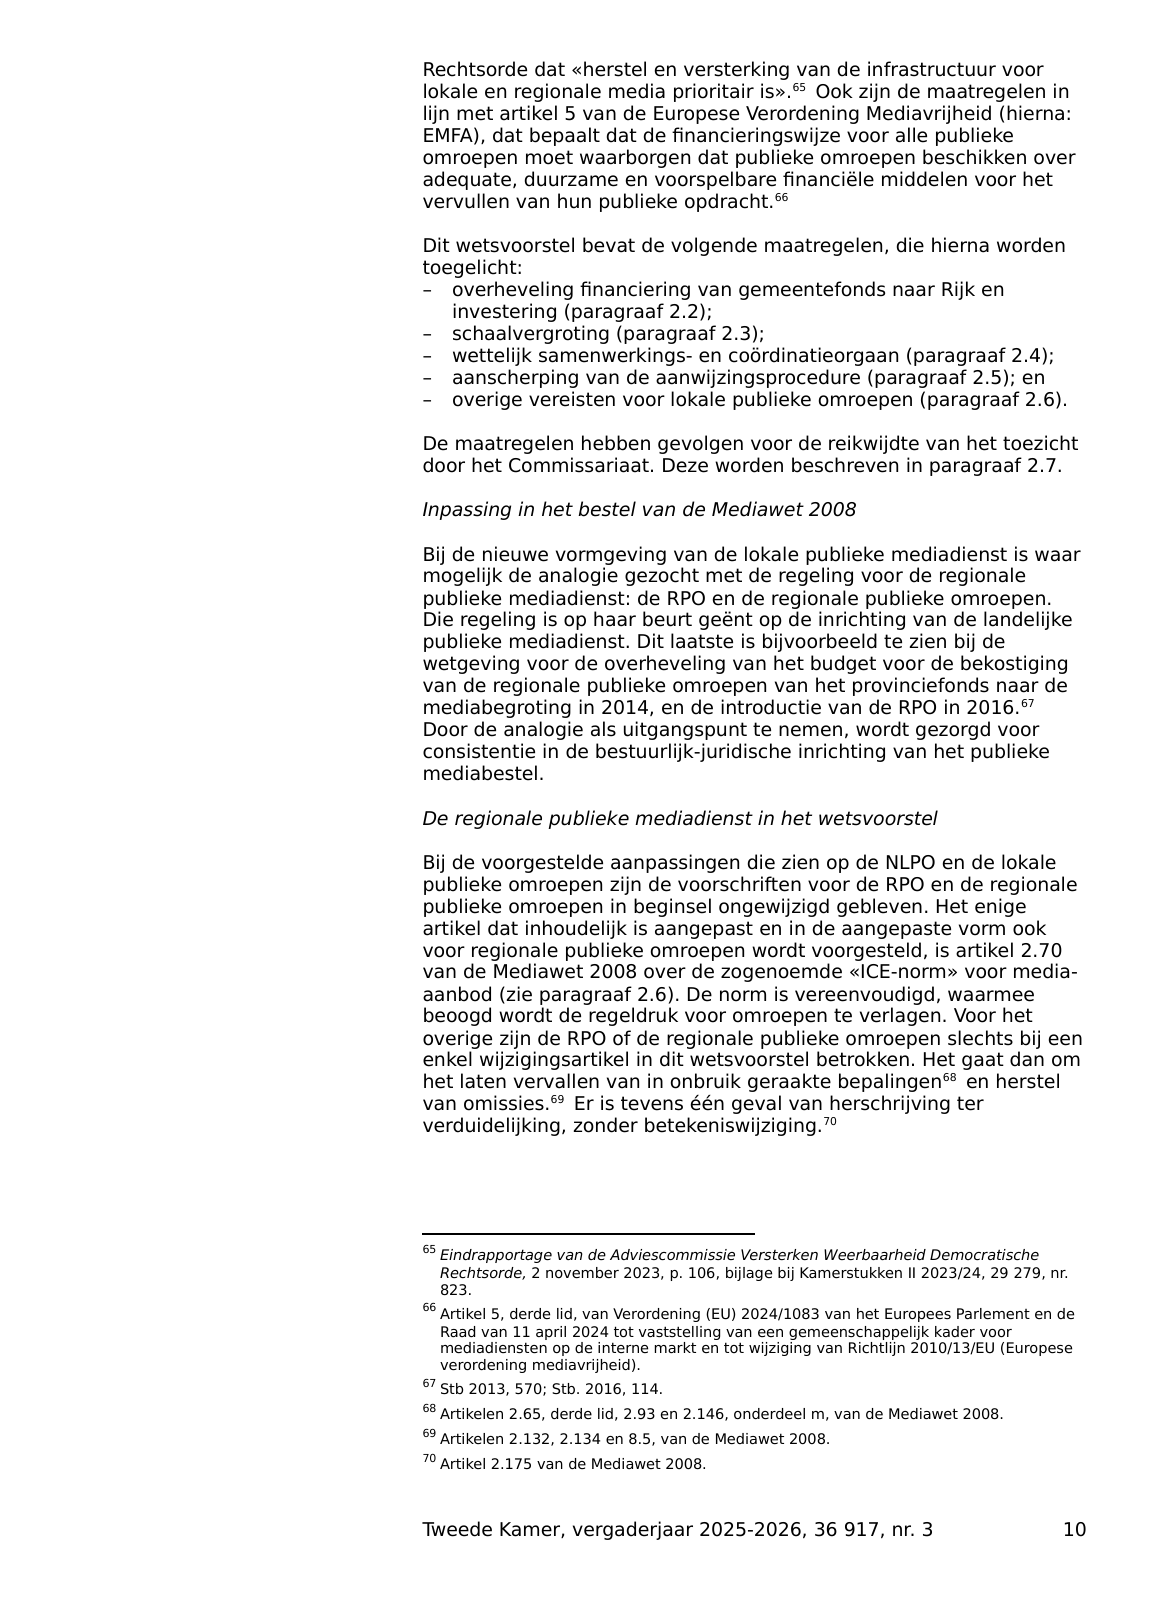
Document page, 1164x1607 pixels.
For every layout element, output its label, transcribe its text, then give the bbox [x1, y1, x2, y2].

text Eindrapportage van de Adviescommissie Versterken Weerbaarheid Democratische Rechtsorde, 2 november 2023, p. 106, bijlage bij Kamerstukken II 2023/24, 29 279, nr. 823. [422, 1243, 1087, 1299]
text – aanscherping van de aanwijzingsprocedure (paragraaf 2.5); en [422, 367, 1087, 389]
text Bij de voorgestelde aanpassingen die zien op de NLPO en de lokale publieke omroepen zijn de voorschriften voor de RPO en de regionale publieke omroepen in beginsel ongewijzigd gebleven. Het enige artikel dat inhoudelijk is aangepast en in de aangepaste vorm ook voor regionale publieke omroepen wordt voorgesteld, is artikel 2.70 van de Mediawet 2008 over de zogenoemde «ICE-norm» voor media-aanbod (zie paragraaf 2.6). De norm is vereenvoudigd, waarmee beoogd wordt de regeldruk voor omroepen te verlagen. Voor het overige zijn de RPO of de regionale publieke omroepen slechts bij een enkel wijzigingsartikel in dit wetsvoorstel betrokken. Het gaat dan om het laten vervallen van in onbruik geraakte bepalingen en herstel van omissies. Er is tevens één geval van herschrijving ter verduidelijking, zonder betekeniswijziging. [422, 852, 1087, 1137]
subtitle De regionale publieke mediadienst in het wetsvoorstel [422, 807, 1087, 829]
text Artikelen 2.132, 2.134 en 8.5, van de Mediawet 2008. [422, 1427, 1087, 1449]
text De maatregelen hebben gevolgen voor de reikwijdte van het toezicht door het Commissariaat. Deze worden beschreven in paragraaf 2.7. [422, 433, 1087, 477]
text – wettelijk samenwerkings- en coördinatieorgaan (paragraaf 2.4); [422, 345, 1087, 367]
text Artikel 2.175 van de Mediawet 2008. [422, 1452, 1087, 1474]
text – overheveling financiering van gemeentefonds naar Rijk en investering (paragraaf 2.2); [422, 279, 1087, 323]
text Dit wetsvoorstel bevat de volgende maatregelen, die hierna worden toegelicht: [422, 235, 1087, 279]
text Rechtsorde dat «herstel en versterking van de infrastructuur voor lokale en regionale media prioritair is». Ook zijn de maatregelen in lijn met artikel 5 van de Europese Verordening Mediavrijheid (hierna: EMFA), dat bepaalt dat de financieringswijze voor alle publieke omroepen moet waarborgen dat publieke omroepen beschikken over adequate, duurzame en voorspelbare financiële middelen voor het vervullen van hun publieke opdracht. [422, 59, 1087, 213]
subtitle Inpassing in het bestel van de Mediawet 2008 [422, 499, 1087, 521]
text Bij de nieuwe vormgeving van de lokale publieke mediadienst is waar mogelijk de analogie gezocht met de regeling voor de regionale publieke mediadienst: de RPO en de regionale publieke omroepen. Die regeling is op haar beurt geënt op de inrichting van de landelijke publieke mediadienst. Dit laatste is bijvoorbeeld te zien bij de wetgeving voor de overheveling van het budget voor de bekostiging van de regionale publieke omroepen van het provinciefonds naar de mediabegroting in 2014, en de introductie van de RPO in 2016. Door de analogie als uitgangspunt te nemen, wordt gezorgd voor consistentie in de bestuurlijk-juridische inrichting van het publieke mediabestel. [422, 543, 1087, 785]
text Stb 2013, 570; Stb. 2016, 114. [422, 1377, 1087, 1399]
text Artikelen 2.65, derde lid, 2.93 en 2.146, onderdeel m, van de Mediawet 2008. [422, 1402, 1087, 1424]
text Artikel 5, derde lid, van Verordening (EU) 2024/1083 van het Europees Parlement en de Raad van 11 april 2024 tot vaststelling van een gemeenschappelijk kader voor mediadiensten op de interne markt en tot wijziging van Richtlijn 2010/13/EU (Europese verordening mediavrijheid). [422, 1302, 1087, 1374]
text – schaalvergroting (paragraaf 2.3); [422, 323, 1087, 345]
text – overige vereisten voor lokale publieke omroepen (paragraaf 2.6). [422, 389, 1087, 411]
